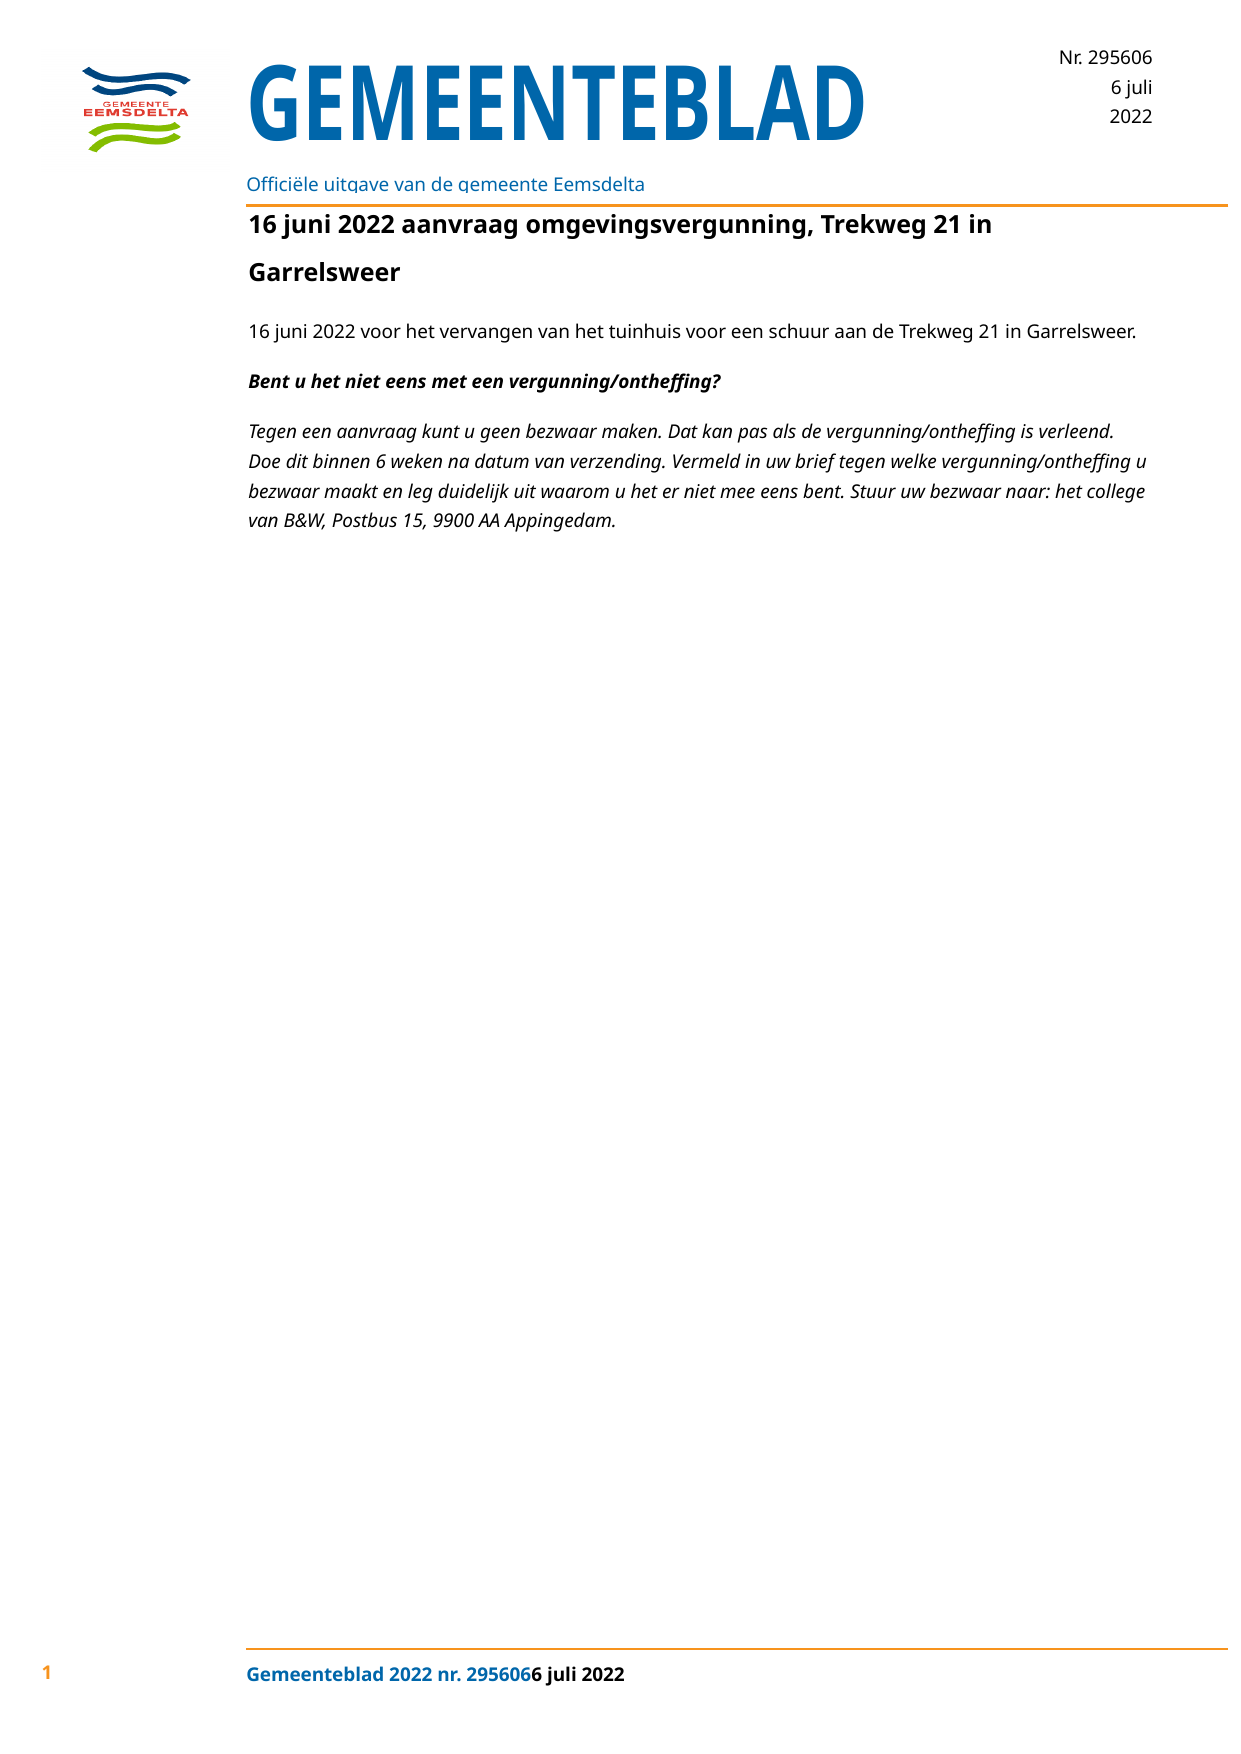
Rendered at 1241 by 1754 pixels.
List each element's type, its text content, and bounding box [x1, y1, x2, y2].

text 16 juni 2022 voor het vervangen van het tuinhuis voor een schuur aan de Trekweg 21 in Garrelsweer. [248, 318, 1152, 344]
text Tegen een aanvraag kunt u geen bezwaar maken. Dat kan pas als de vergunning/ontheffing is verleend. Doe dit binnen 6 weken na datum van verzending. Vermeld in uw brief tegen welke vergunning/ontheffing u bezwaar maakt en leg duidelijk uit waarom u het er niet mee eens bent. Stuur uw bezwaar naar: het college van B&W, Postbus 15, 9900 AA Appingedam. [248, 419, 1152, 533]
text Bent u het niet eens met een vergunning/ontheffing? [248, 368, 1152, 394]
picture [41, 47, 231, 172]
text 16 juni 2022 aanvraag omgevingsvergunning, Trekweg 21 in Garrelsweer [248, 207, 1152, 288]
